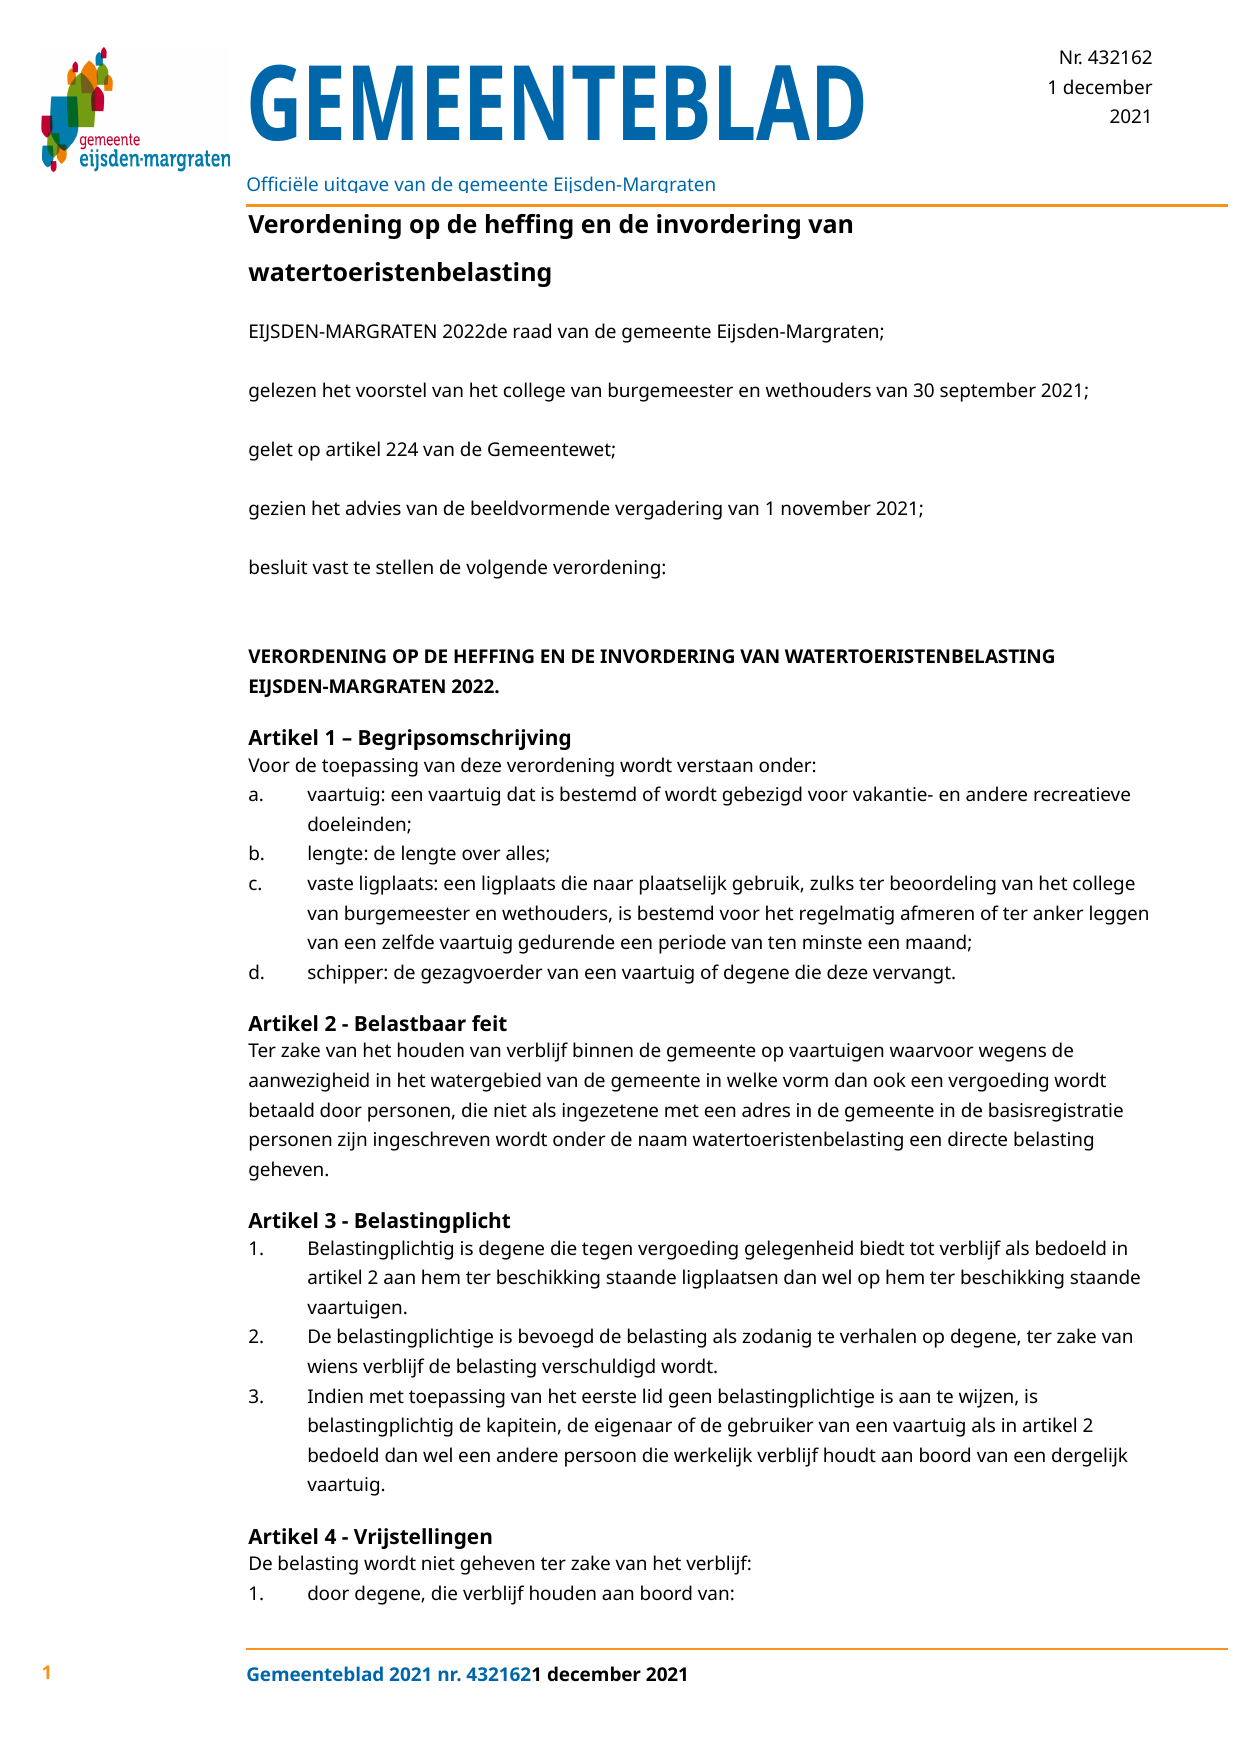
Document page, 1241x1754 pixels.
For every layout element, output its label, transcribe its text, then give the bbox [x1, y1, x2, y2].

list schipper: de gezagvoerder van een vaartuig of degene die deze vervangt. [248, 959, 1152, 984]
list vaartuig: een vaartuig dat is bestemd of wordt gebezigd voor vakantie- en andere recreatieve doeleinden; [248, 781, 1152, 837]
text gezien het advies van de beeldvormende vergadering van 1 november 2021; [248, 495, 1152, 521]
text gelezen het voorstel van het college van burgemeester en wethouders van 30 september 2021; [248, 377, 1152, 403]
text Artikel 4 - Vrijstellingen [248, 1522, 1152, 1550]
text Artikel 1 – Begripsomschrijving [248, 723, 1152, 752]
text De belasting wordt niet geheven ter zake van het verblijf: [248, 1550, 1152, 1576]
list door degene, die verblijf houden aan boord van: [248, 1580, 1152, 1606]
list De belastingplichtige is bevoegd de belasting als zodanig te verhalen op degene, ter zake van wiens verblijf de belasting verschuldigd wordt. [248, 1324, 1152, 1379]
text Artikel 3 - Belastingplicht [248, 1206, 1152, 1235]
list lengte: de lengte over alles; [248, 841, 1152, 866]
list vaste ligplaats: een ligplaats die naar plaatselijk gebruik, zulks ter beoordeling van het college van burgemeester en wethouders, is bestemd voor het regelmatig afmeren of ter anker leggen van een zelfde vaartuig gedurende een periode van ten minste een maand; [248, 870, 1152, 955]
text VERORDENING OP DE HEFFING EN DE INVORDERING VAN WATERTOERISTENBELASTING [248, 643, 1152, 669]
picture [41, 47, 231, 172]
text EIJSDEN-MARGRATEN 2022de raad van de gemeente Eijsden-Margraten; [248, 318, 1152, 344]
text Ter zake van het houden van verblijf binnen de gemeente op vaartuigen waarvoor wegens de aanwezigheid in het watergebied van de gemeente in welke vorm dan ook een vergoeding wordt betaald door personen, die niet als ingezetene met een adres in de gemeente in de basisregistratie personen zijn ingeschreven wordt onder de naam watertoeristenbelasting een directe belasting geheven. [248, 1038, 1152, 1182]
list Indien met toepassing van het eerste lid geen belastingplichtige is aan te wijzen, is belastingplichtig de kapitein, de eigenaar of de gebruiker van een vaartuig als in artikel 2 bedoeld dan wel een andere persoon die werkelijk verblijf houdt aan boord van een dergelijk vaartuig. [248, 1383, 1152, 1497]
text Verordening op de heffing en de invordering van watertoeristenbelasting [248, 207, 1152, 288]
text Artikel 2 - Belastbaar feit [248, 1009, 1152, 1038]
text EIJSDEN-MARGRATEN 2022. [248, 673, 1152, 699]
text gelet op artikel 224 van de Gemeentewet; [248, 436, 1152, 462]
text besluit vast te stellen de volgende verordening: [248, 554, 1152, 580]
text Voor de toepassing van deze verordening wordt verstaan onder: [248, 752, 1152, 777]
list Belastingplichtig is degene die tegen vergoeding gelegenheid biedt tot verblijf als bedoeld in artikel 2 aan hem ter beschikking staande ligplaatsen dan wel op hem ter beschikking staande vaartuigen. [248, 1235, 1152, 1320]
